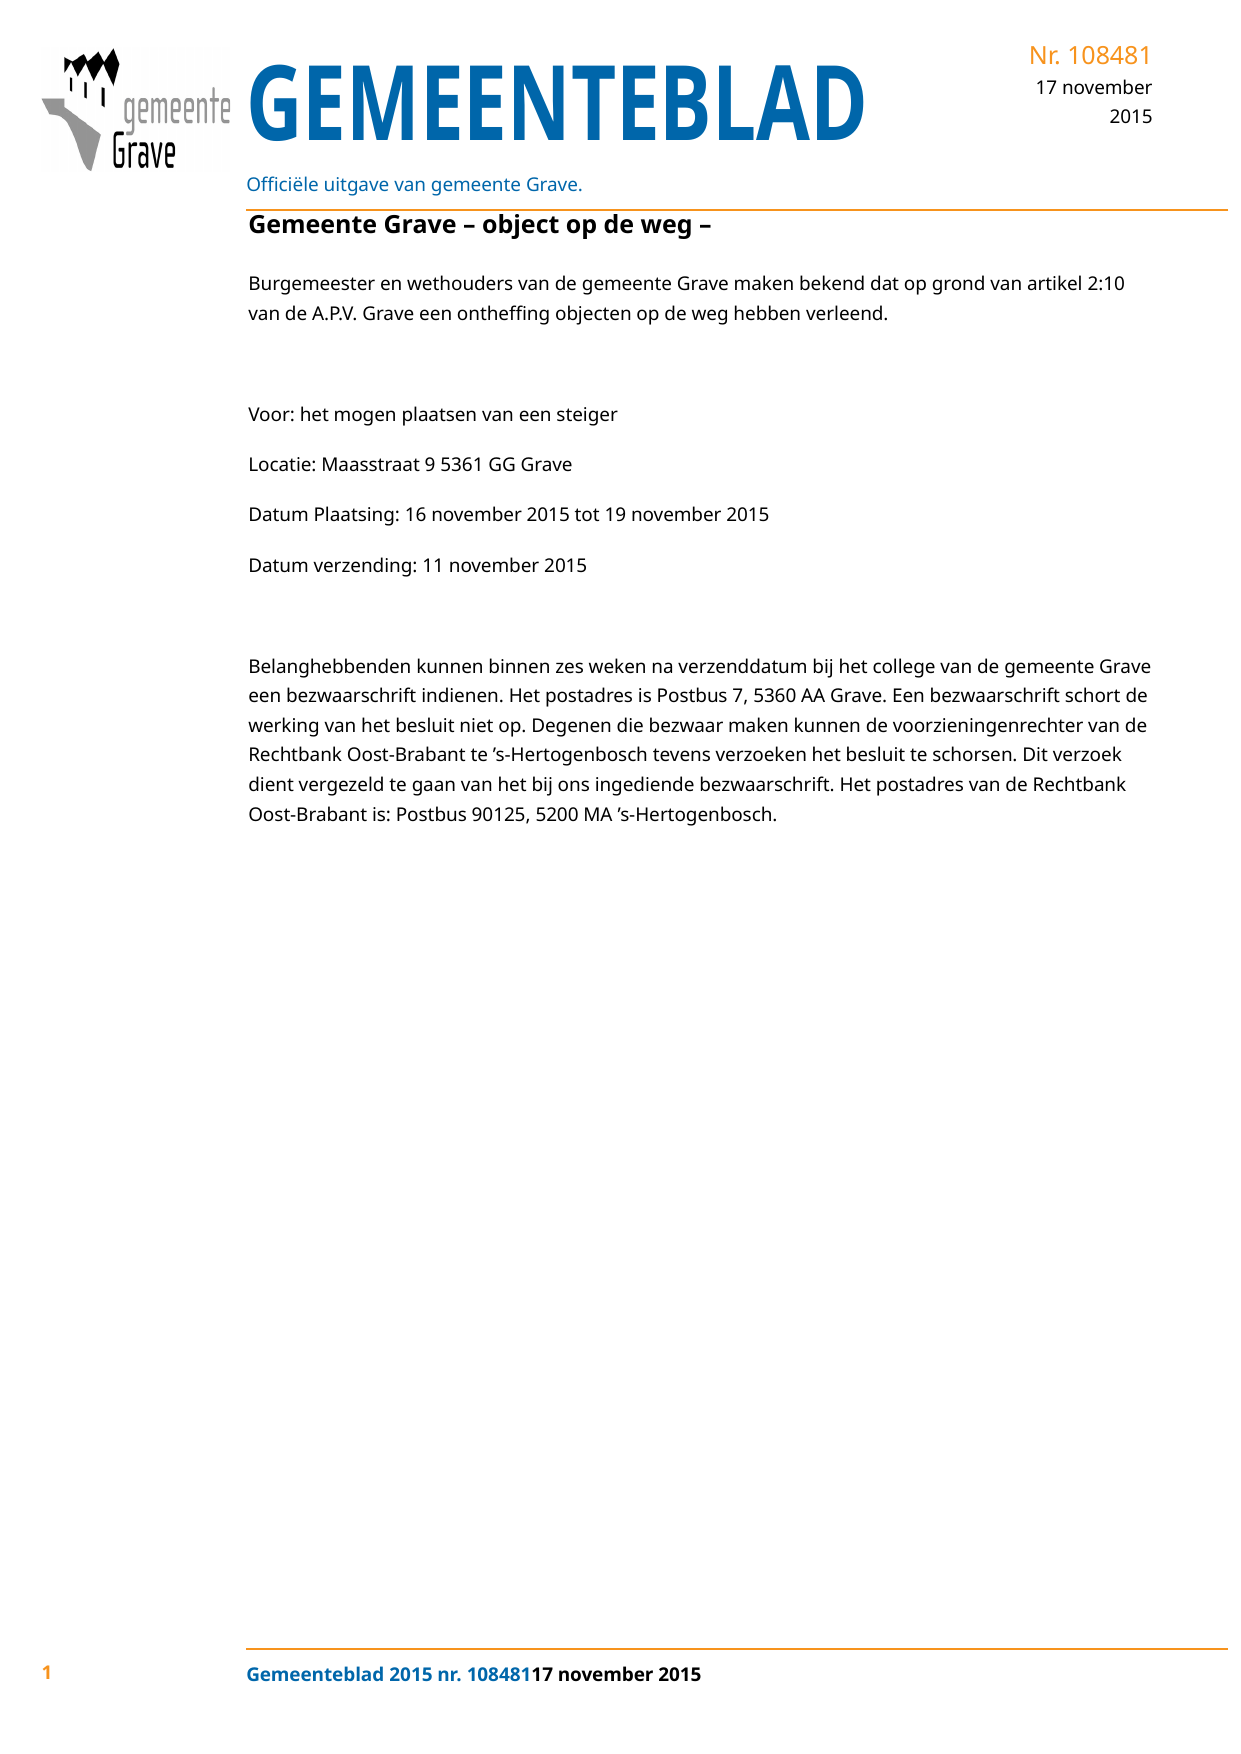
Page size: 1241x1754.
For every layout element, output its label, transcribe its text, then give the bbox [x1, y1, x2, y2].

text Belanghebbenden kunnen binnen zes weken na verzenddatum bij het college van de gemeente Grave een bezwaarschrift indienen. Het postadres is Postbus 7, 5360 AA Grave. Een bezwaarschrift schort de werking van het besluit niet op. Degenen die bezwaar maken kunnen de voorzieningenrechter van de Rechtbank Oost-Brabant te ’s-Hertogenbosch tevens verzoeken het besluit te schorsen. Dit verzoek dient vergezeld te gaan van het bij ons ingediende bezwaarschrift. Het postadres van de Rechtbank Oost-Brabant is: Postbus 90125, 5200 MA ’s-Hertogenbosch. [248, 653, 1152, 826]
text Datum verzending: 11 november 2015 [248, 552, 1152, 578]
text Burgemeester en wethouders van de gemeente Grave maken bekend dat op grond van artikel 2:10 van de A.P.V. Grave een ontheffing objecten op de weg hebben verleend. [248, 270, 1152, 326]
text Gemeente Grave – object op de weg – [248, 211, 1152, 241]
text Voor: het mogen plaatsen van een steiger [248, 401, 1152, 426]
text Datum Plaatsing: 16 november 2015 tot 19 november 2015 [248, 502, 1152, 527]
text Locatie: Maasstraat 9 5361 GG Grave [248, 451, 1152, 477]
picture [41, 47, 231, 172]
